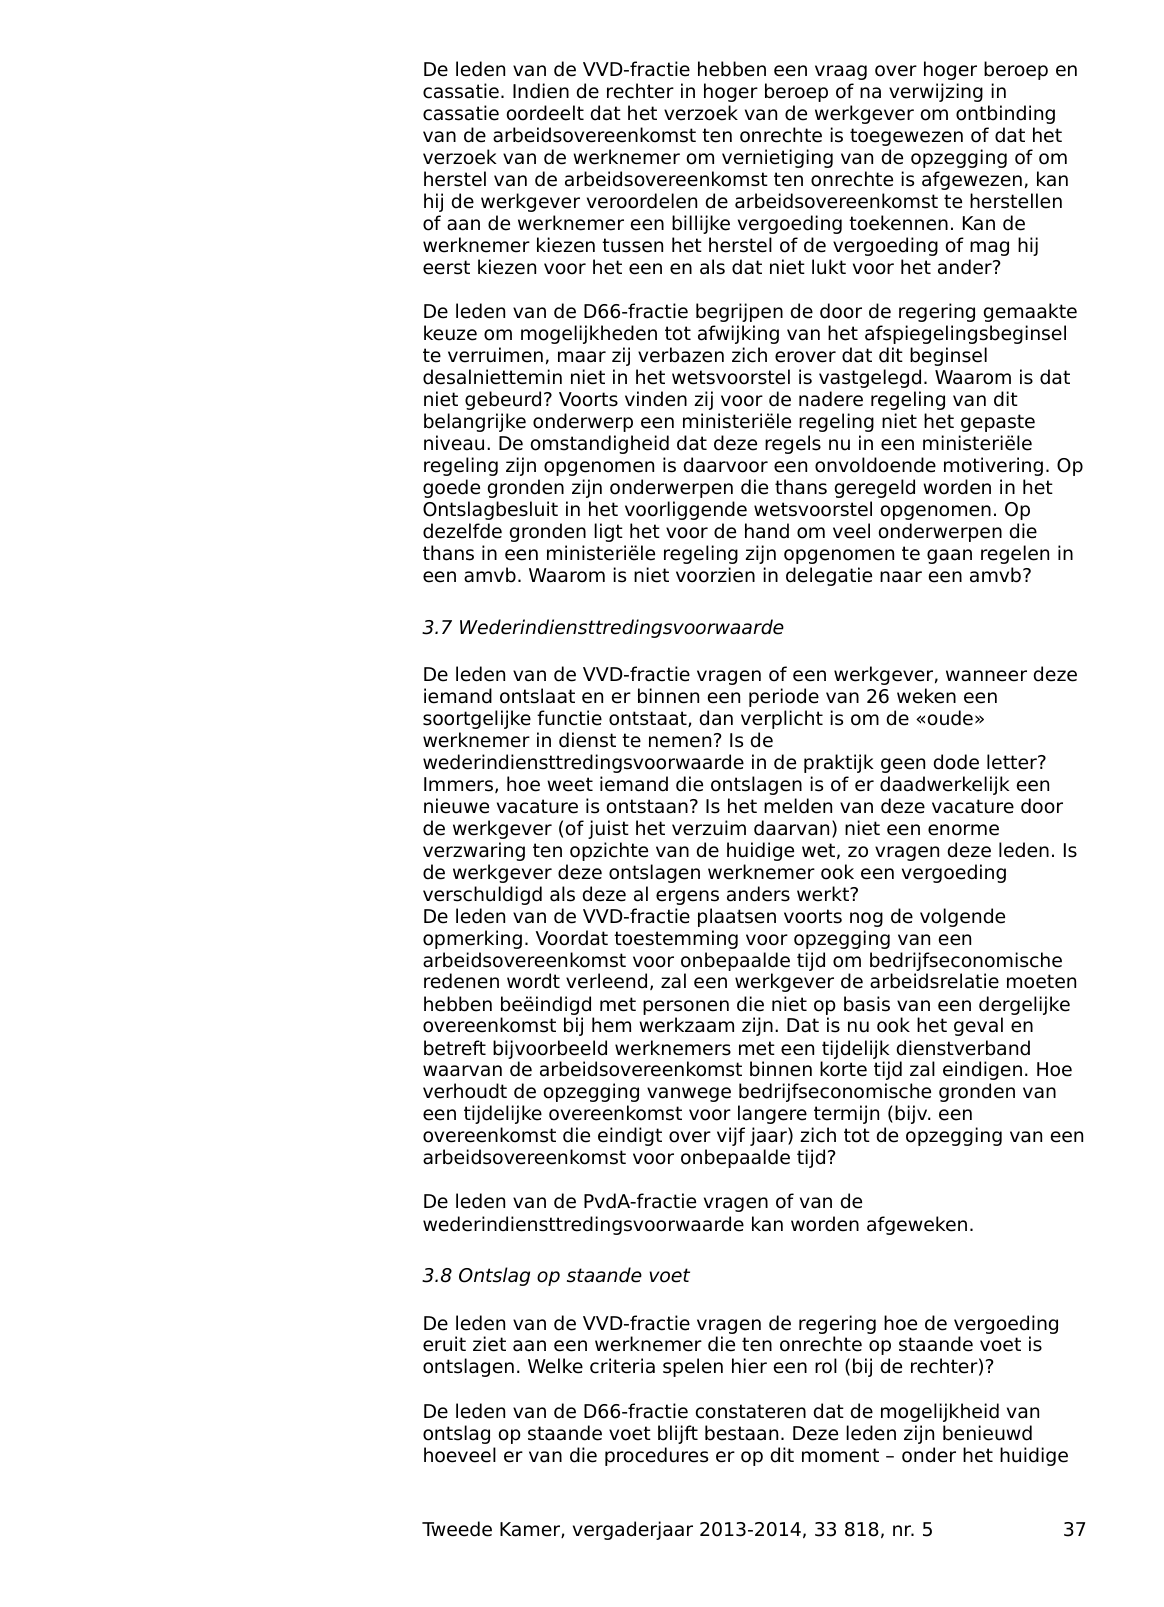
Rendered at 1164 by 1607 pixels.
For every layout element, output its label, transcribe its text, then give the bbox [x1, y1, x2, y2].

subtitle 3.7 Wederindiensttredingsvoorwaarde [422, 617, 1087, 639]
text De leden van de VVD-fractie vragen of een werkgever, wanneer deze iemand ontslaat en er binnen een periode van 26 weken een soortgelijke functie ontstaat, dan verplicht is om de «oude» werknemer in dienst te nemen? Is de wederindiensttredingsvoorwaarde in de praktijk geen dode letter? Immers, hoe weet iemand die ontslagen is of er daadwerkelijk een nieuwe vacature is ontstaan? Is het melden van deze vacature door de werkgever (of juist het verzuim daarvan) niet een enorme verzwaring ten opzichte van de huidige wet, zo vragen deze leden. Is de werkgever deze ontslagen werknemer ook een vergoeding verschuldigd als deze al ergens anders werkt? [422, 664, 1087, 906]
text De leden van de VVD-fractie plaatsen voorts nog de volgende opmerking. Voordat toestemming voor opzegging van een arbeidsovereenkomst voor onbepaalde tijd om bedrijfseconomische redenen wordt verleend, zal een werkgever de arbeidsrelatie moeten hebben beëindigd met personen die niet op basis van een dergelijke overeenkomst bij hem werkzaam zijn. Dat is nu ook het geval en betreft bijvoorbeeld werknemers met een tijdelijk dienstverband waarvan de arbeidsovereenkomst binnen korte tijd zal eindigen. Hoe verhoudt de opzegging vanwege bedrijfseconomische gronden van een tijdelijke overeenkomst voor langere termijn (bijv. een overeenkomst die eindigt over vijf jaar) zich tot de opzegging van een arbeidsovereenkomst voor onbepaalde tijd? [422, 906, 1087, 1169]
subtitle 3.8 Ontslag op staande voet [422, 1265, 1087, 1287]
text De leden van de D66-fractie begrijpen de door de regering gemaakte keuze om mogelijkheden tot afwijking van het afspiegelingsbeginsel te verruimen, maar zij verbazen zich erover dat dit beginsel desalniettemin niet in het wetsvoorstel is vastgelegd. Waarom is dat niet gebeurd? Voorts vinden zij voor de nadere regeling van dit belangrijke onderwerp een ministeriële regeling niet het gepaste niveau. De omstandigheid dat deze regels nu in een ministeriële regeling zijn opgenomen is daarvoor een onvoldoende motivering. Op goede gronden zijn onderwerpen die thans geregeld worden in het Ontslagbesluit in het voorliggende wetsvoorstel opgenomen. Op dezelfde gronden ligt het voor de hand om veel onderwerpen die thans in een ministeriële regeling zijn opgenomen te gaan regelen in een amvb. Waarom is niet voorzien in delegatie naar een amvb? [422, 301, 1087, 587]
text De leden van de VVD-fractie vragen de regering hoe de vergoeding eruit ziet aan een werknemer die ten onrechte op staande voet is ontslagen. Welke criteria spelen hier een rol (bij de rechter)? [422, 1312, 1087, 1378]
text De leden van de PvdA-fractie vragen of van de wederindiensttredingsvoorwaarde kan worden afgeweken. [422, 1191, 1087, 1235]
text De leden van de D66-fractie constateren dat de mogelijkheid van ontslag op staande voet blijft bestaan. Deze leden zijn benieuwd hoeveel er van die procedures er op dit moment – onder het huidige [422, 1401, 1087, 1466]
text De leden van de VVD-fractie hebben een vraag over hoger beroep en cassatie. Indien de rechter in hoger beroep of na verwijzing in cassatie oordeelt dat het verzoek van de werkgever om ontbinding van de arbeidsovereenkomst ten onrechte is toegewezen of dat het verzoek van de werknemer om vernietiging van de opzegging of om herstel van de arbeidsovereenkomst ten onrechte is afgewezen, kan hij de werkgever veroordelen de arbeidsovereenkomst te herstellen of aan de werknemer een billijke vergoeding toekennen. Kan de werknemer kiezen tussen het herstel of de vergoeding of mag hij eerst kiezen voor het een en als dat niet lukt voor het ander? [422, 59, 1087, 279]
